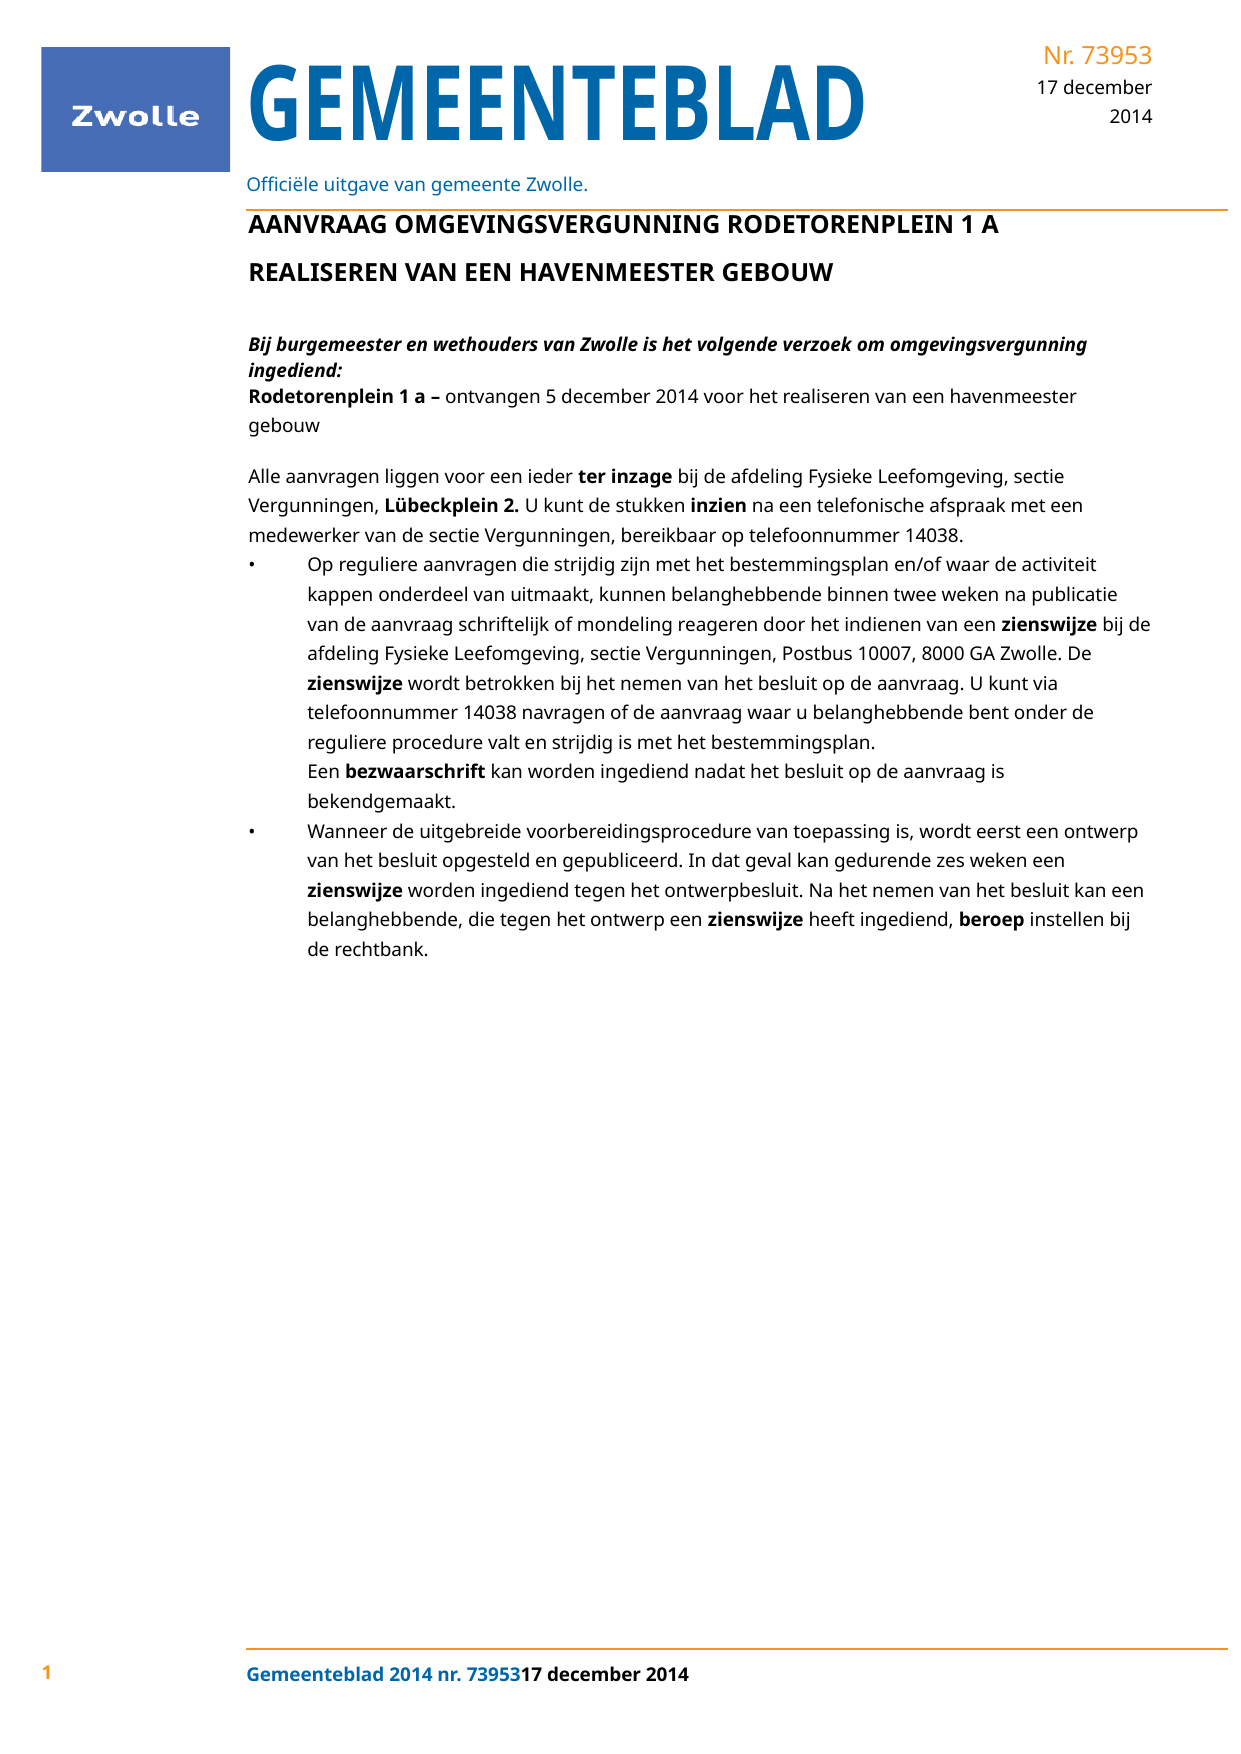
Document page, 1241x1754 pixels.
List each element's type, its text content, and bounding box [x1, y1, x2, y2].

picture [41, 47, 231, 172]
list Wanneer de uitgebreide voorbereidingsprocedure van toepassing is, wordt eerst een ontwerp van het besluit opgesteld en gepubliceerd. In dat geval kan gedurende zes weken een zienswijze worden ingediend tegen het ontwerpbesluit. Na het nemen van het besluit kan een belanghebbende, die tegen het ontwerp een zienswijze heeft ingediend, beroep instellen bij de rechtbank. [248, 818, 1152, 962]
list Een bezwaarschrift kan worden ingediend nadat het besluit op de aanvraag is bekendgemaakt. [248, 759, 1152, 814]
text Rodetorenplein 1 a – ontvangen 5 december 2014 voor het realiseren van een havenmeester gebouw [248, 383, 1152, 438]
text AANVRAAG OMGEVINGSVERGUNNING RODETORENPLEIN 1 A REALISEREN VAN EEN HAVENMEESTER GEBOUW [248, 211, 1152, 288]
text Alle aanvragen liggen voor een ieder ter inzage bij de afdeling Fysieke Leefomgeving, sectie Vergunningen, Lübeckplein 2. U kunt de stukken inzien na een telefonische afspraak met een medewerker van de sectie Vergunningen, bereikbaar op telefoonnummer 14038. [248, 463, 1152, 548]
list Op reguliere aanvragen die strijdig zijn met het bestemmingsplan en/of waar de activiteit kappen onderdeel van uitmaakt, kunnen belanghebbende binnen twee weken na publicatie van de aanvraag schriftelijk of mondeling reageren door het indienen van een zienswijze bij de afdeling Fysieke Leefomgeving, sectie Vergunningen, Postbus 10007, 8000 GA Zwolle. De zienswijze wordt betrokken bij het nemen van het besluit op de aanvraag. U kunt via telefoonnummer 14038 navragen of de aanvraag waar u belanghebbende bent onder de reguliere procedure valt en strijdig is met het bestemmingsplan. [248, 552, 1152, 755]
text Bij burgemeester en wethouders van Zwolle is het volgende verzoek om omgevingsvergunning ingediend: [248, 331, 1152, 383]
